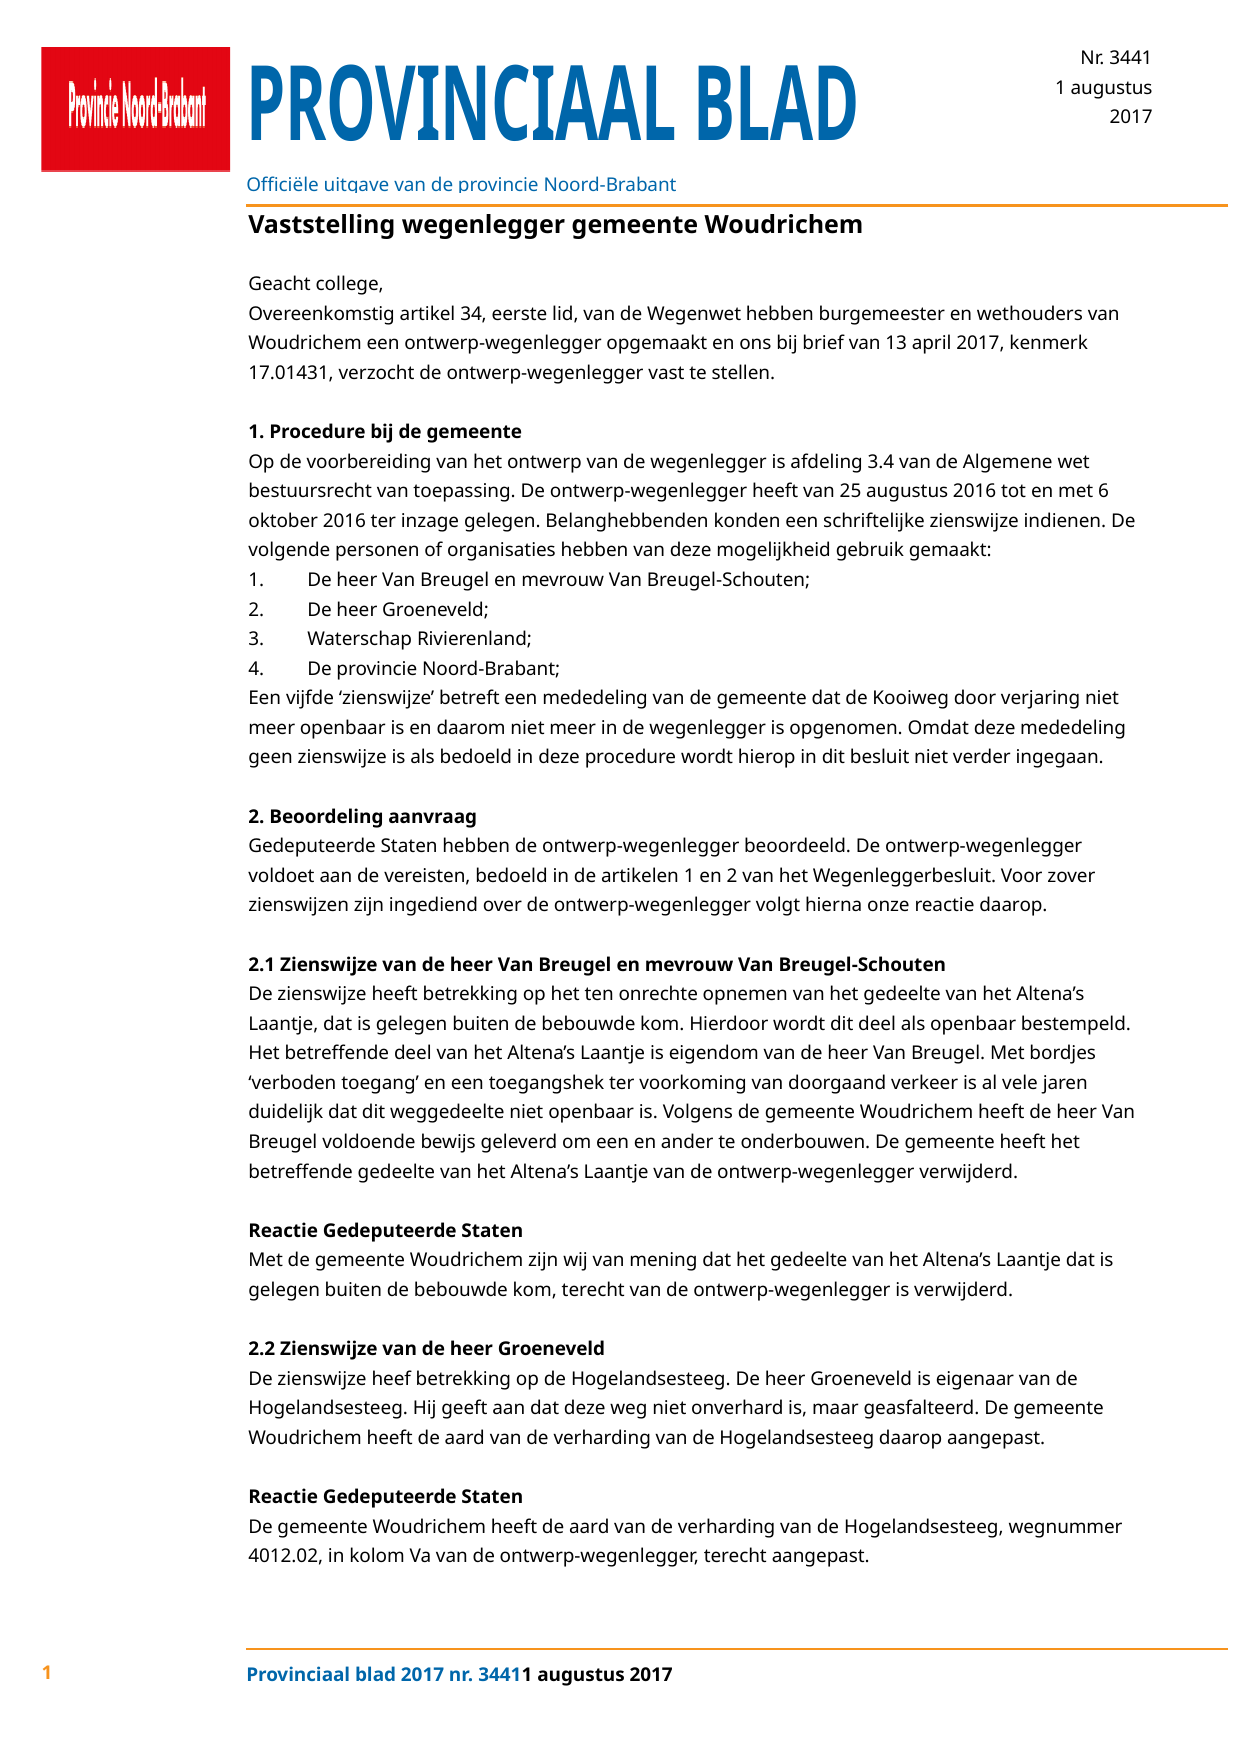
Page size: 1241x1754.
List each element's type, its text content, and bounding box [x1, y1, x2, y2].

text Het betreffende deel van het Altena’s Laantje is eigendom van de heer Van Breugel. Met bordjes ‘verboden toegang’ en een toegangshek ter voorkoming van doorgaand verkeer is al vele jaren duidelijk dat dit weggedeelte niet openbaar is. Volgens de gemeente Woudrichem heeft de heer Van Breugel voldoende bewijs geleverd om een en ander te onderbouwen. De gemeente heeft het betreffende gedeelte van het Altena’s Laantje van de ontwerp-wegenlegger verwijderd. [248, 1039, 1152, 1183]
picture [41, 47, 231, 172]
text Geacht college, [248, 270, 1152, 296]
text De zienswijze heef betrekking op de Hogelandsesteeg. De heer Groeneveld is eigenaar van de Hogelandsesteeg. Hij geeft aan dat deze weg niet onverhard is, maar geasfalteerd. De gemeente Woudrichem heeft de aard van de verharding van de Hogelandsesteeg daarop aangepast. [248, 1365, 1152, 1450]
list De provincie Noord-Brabant; [248, 655, 1152, 681]
text 1. Procedure bij de gemeente [248, 418, 1152, 444]
text Een vijfde ‘zienswijze’ betreft een mededeling van de gemeente dat de Kooiweg door verjaring niet meer openbaar is en daarom niet meer in de wegenlegger is opgenomen. Omdat deze mededeling geen zienswijze is als bedoeld in deze procedure wordt hierop in dit besluit niet verder ingegaan. [248, 684, 1152, 769]
list Waterschap Rivierenland; [248, 625, 1152, 651]
text Met de gemeente Woudrichem zijn wij van mening dat het gedeelte van het Altena’s Laantje dat is gelegen buiten de bebouwde kom, terecht van de ontwerp-wegenlegger is verwijderd. [248, 1247, 1152, 1302]
text Reactie Gedeputeerde Staten [248, 1217, 1152, 1243]
text Reactie Gedeputeerde Staten [248, 1483, 1152, 1509]
text Overeenkomstig artikel 34, eerste lid, van de Wegenwet hebben burgemeester en wethouders van Woudrichem een ontwerp-wegenlegger opgemaakt en ons bij brief van 13 april 2017, kenmerk 17.01431, verzocht de ontwerp-wegenlegger vast te stellen. [248, 300, 1152, 385]
text 2.2 Zienswijze van de heer Groeneveld [248, 1335, 1152, 1361]
list De heer Groeneveld; [248, 596, 1152, 621]
text De zienswijze heeft betrekking op het ten onrechte opnemen van het gedeelte van het Altena’s Laantje, dat is gelegen buiten de bebouwde kom. Hierdoor wordt dit deel als openbaar bestempeld. [248, 980, 1152, 1036]
text De gemeente Woudrichem heeft de aard van de verharding van de Hogelandsesteeg, wegnummer 4012.02, in kolom Va van de ontwerp-wegenlegger, terecht aangepast. [248, 1513, 1152, 1568]
text Op de voorbereiding van het ontwerp van de wegenlegger is afdeling 3.4 van de Algemene wet bestuursrecht van toepassing. De ontwerp-wegenlegger heeft van 25 augustus 2016 tot en met 6 oktober 2016 ter inzage gelegen. Belanghebbenden konden een schriftelijke zienswijze indienen. De volgende personen of organisaties hebben van deze mogelijkheid gebruik gemaakt: [248, 448, 1152, 562]
list De heer Van Breugel en mevrouw Van Breugel-Schouten; [248, 566, 1152, 592]
text 2. Beoordeling aanvraag [248, 803, 1152, 828]
text 2.1 Zienswijze van de heer Van Breugel en mevrouw Van Breugel-Schouten [248, 951, 1152, 976]
text Gedeputeerde Staten hebben de ontwerp-wegenlegger beoordeeld. De ontwerp-wegenlegger voldoet aan de vereisten, bedoeld in de artikelen 1 en 2 van het Wegenleggerbesluit. Voor zover zienswijzen zijn ingediend over de ontwerp-wegenlegger volgt hierna onze reactie daarop. [248, 832, 1152, 917]
text Vaststelling wegenlegger gemeente Woudrichem [248, 207, 1152, 241]
